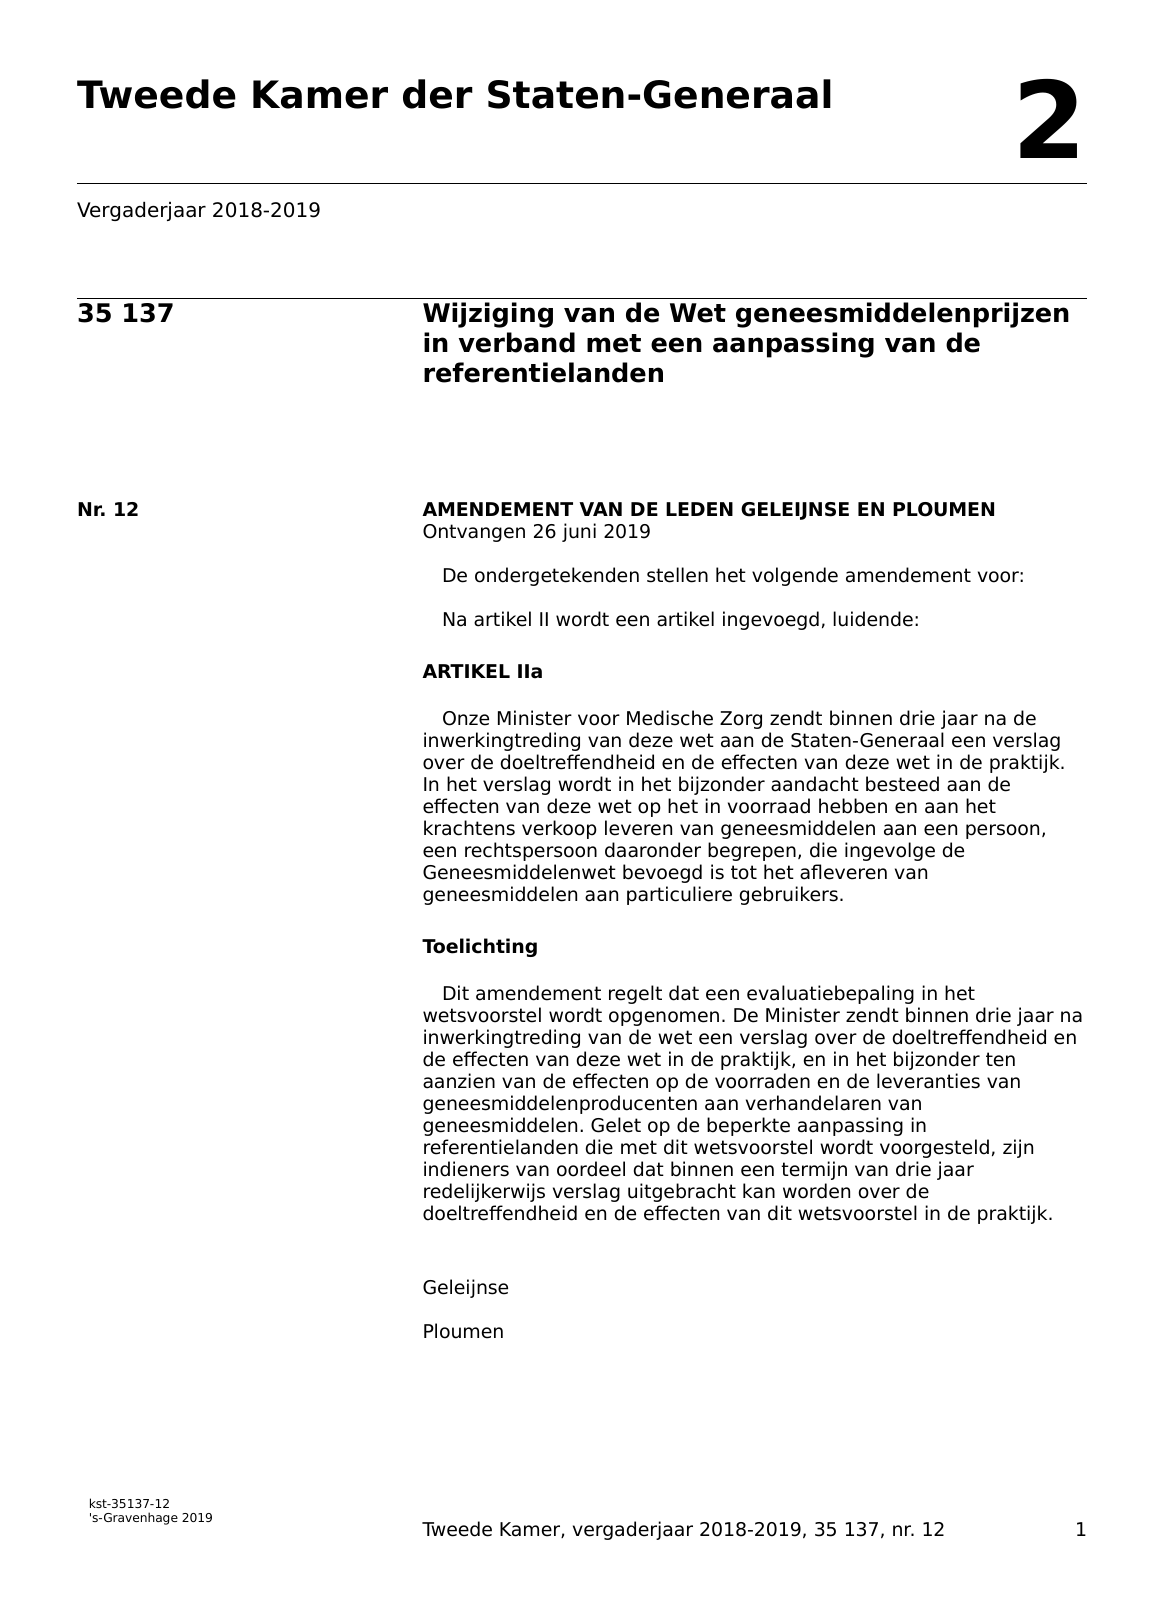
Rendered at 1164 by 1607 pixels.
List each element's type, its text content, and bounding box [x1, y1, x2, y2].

subtitle ARTIKEL IIa [422, 661, 1087, 683]
table_header Tweede Kamer der Staten-Generaal [77, 59, 886, 183]
text Na artikel II wordt een artikel ingevoegd, luidende: [422, 609, 1087, 631]
text 's-Gravenhage 2019 [88, 1511, 323, 1525]
subtitle Nr. 12 AMENDEMENT VAN DE LEDEN GELEIJNSE EN PLOUMEN [77, 499, 1087, 521]
text Ontvangen 26 juni 2019 [422, 521, 1087, 543]
subtitle Toelichting [422, 936, 1087, 958]
table_cell Vergaderjaar 2018-2019 [77, 184, 1087, 298]
text Dit amendement regelt dat een evaluatiebepaling in het wetsvoorstel wordt opgenomen. De Minister zendt binnen drie jaar na inwerkingtreding van de wet een verslag over de doeltreffendheid en de effecten van deze wet in de praktijk, en in het bijzonder ten aanzien van de effecten op de voorraden en de leveranties van geneesmiddelenproducenten aan verhandelaren van geneesmiddelen. Gelet op de beperkte aanpassing in referentielanden die met dit wetsvoorstel wordt voorgesteld, zijn indieners van oordeel dat binnen een termijn van drie jaar redelijkerwijs verslag uitgebracht kan worden over de doeltreffendheid en de effecten van dit wetsvoorstel in de praktijk. [422, 983, 1087, 1225]
subtitle 35 137 Wijziging van de Wet geneesmiddelenprijzen in verband met een aanpassing van de referentielanden [77, 299, 1087, 388]
text De ondergetekenden stellen het volgende amendement voor: [422, 565, 1087, 587]
table_header 2 [886, 59, 1087, 183]
text Geleijnse Ploumen [422, 1255, 1087, 1343]
text kst-35137-12 [88, 1497, 323, 1511]
text Onze Minister voor Medische Zorg zendt binnen drie jaar na de inwerkingtreding van deze wet aan de Staten-Generaal een verslag over de doeltreffendheid en de effecten van deze wet in de praktijk. In het verslag wordt in het bijzonder aandacht besteed aan de effecten van deze wet op het in voorraad hebben en aan het krachtens verkoop leveren van geneesmiddelen aan een persoon, een rechtspersoon daaronder begrepen, die ingevolge de Geneesmiddelenwet bevoegd is tot het afleveren van geneesmiddelen aan particuliere gebruikers. [422, 708, 1087, 906]
